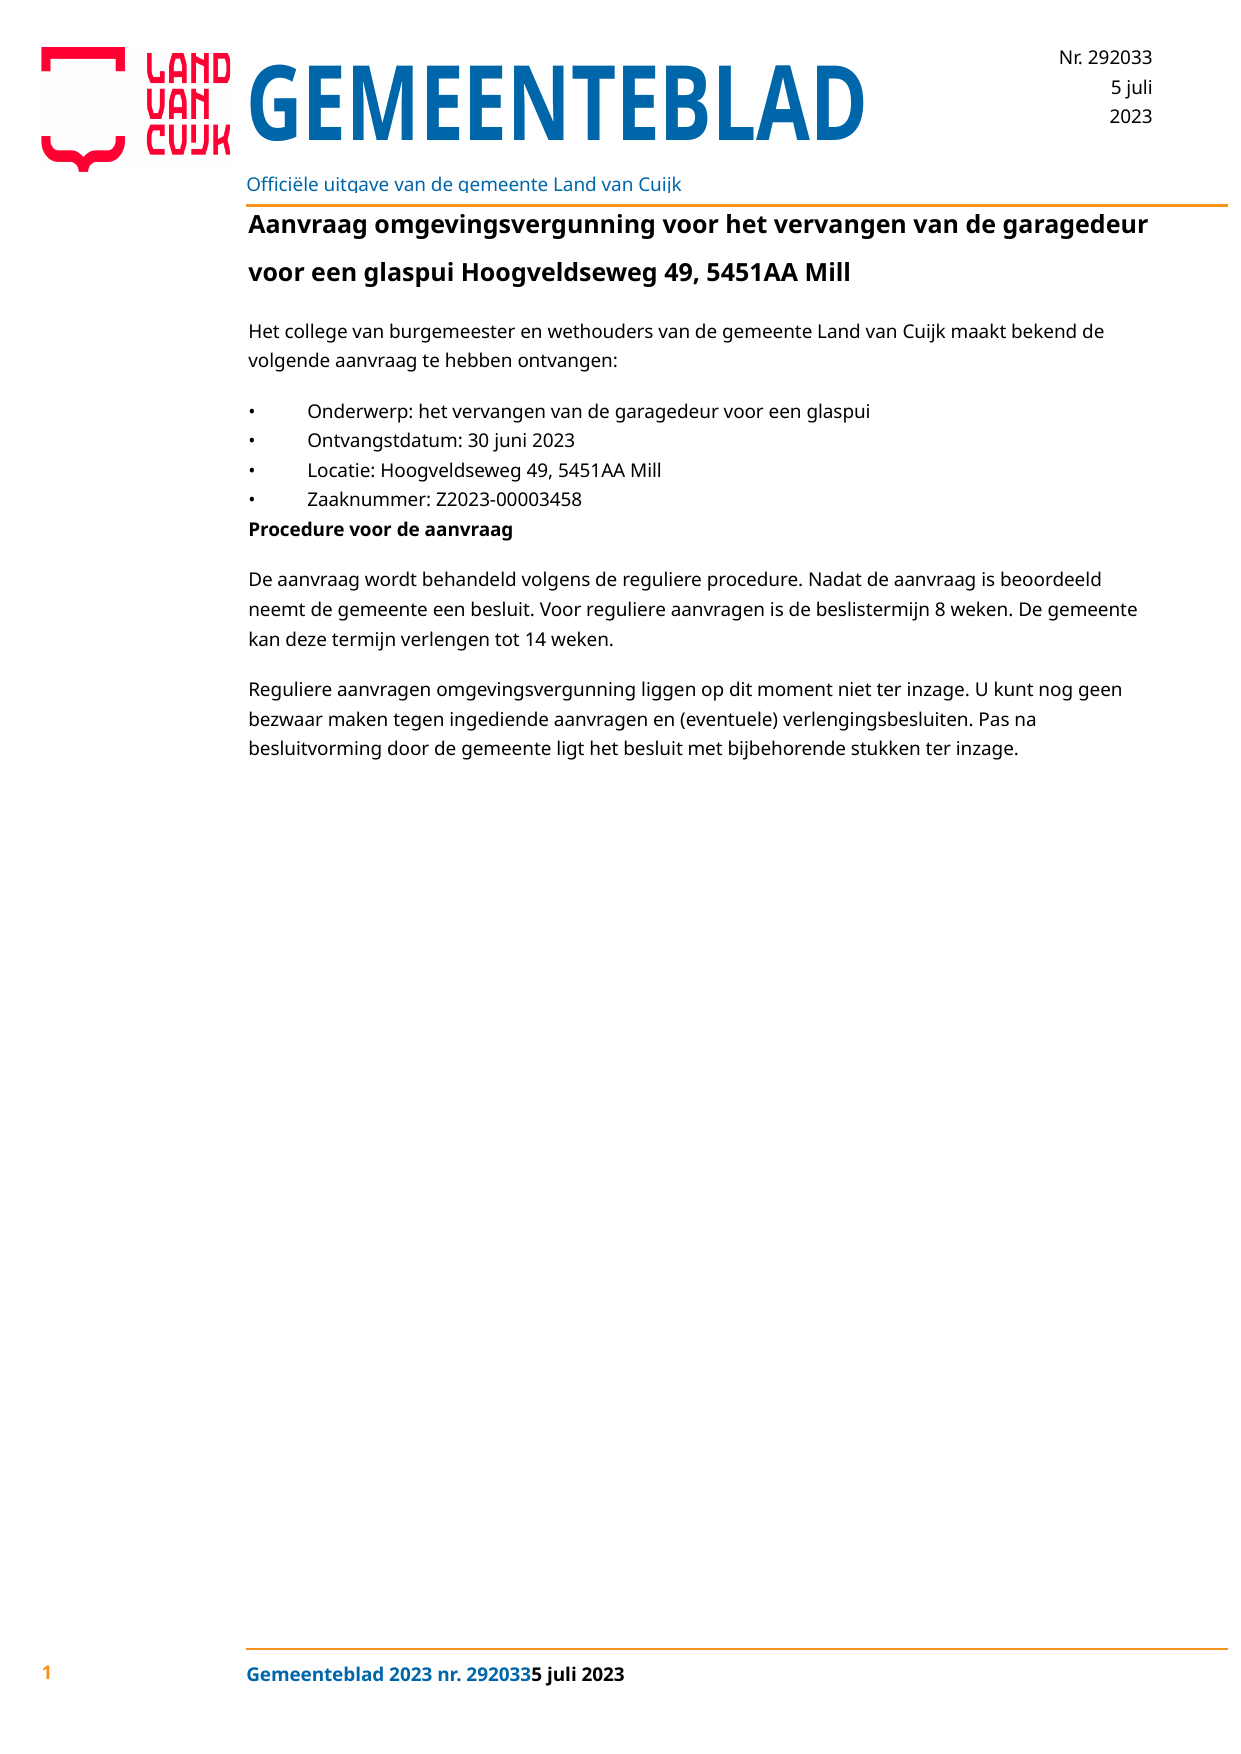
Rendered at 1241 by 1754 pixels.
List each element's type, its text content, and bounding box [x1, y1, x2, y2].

list Zaaknummer: Z2023-00003458 [248, 487, 1152, 512]
list Locatie: Hoogveldseweg 49, 5451AA Mill [248, 457, 1152, 483]
text Het college van burgemeester en wethouders van de gemeente Land van Cuijk maakt bekend de volgende aanvraag te hebben ontvangen: [248, 318, 1152, 373]
picture [41, 47, 231, 172]
text De aanvraag wordt behandeld volgens de reguliere procedure. Nadat de aanvraag is beoordeeld neemt de gemeente een besluit. Voor reguliere aanvragen is de beslistermijn 8 weken. De gemeente kan deze termijn verlengen tot 14 weken. [248, 567, 1152, 652]
text Procedure voor de aanvraag [248, 516, 1152, 542]
list Onderwerp: het vervangen van de garagedeur voor een glaspui [248, 398, 1152, 424]
text Reguliere aanvragen omgevingsvergunning liggen op dit moment niet ter inzage. U kunt nog geen bezwaar maken tegen ingediende aanvragen en (eventuele) verlengingsbesluiten. Pas na besluitvorming door de gemeente ligt het besluit met bijbehorende stukken ter inzage. [248, 676, 1152, 761]
text Aanvraag omgevingsvergunning voor het vervangen van de garagedeur voor een glaspui Hoogveldseweg 49, 5451AA Mill [248, 207, 1152, 288]
list Ontvangstdatum: 30 juni 2023 [248, 427, 1152, 453]
